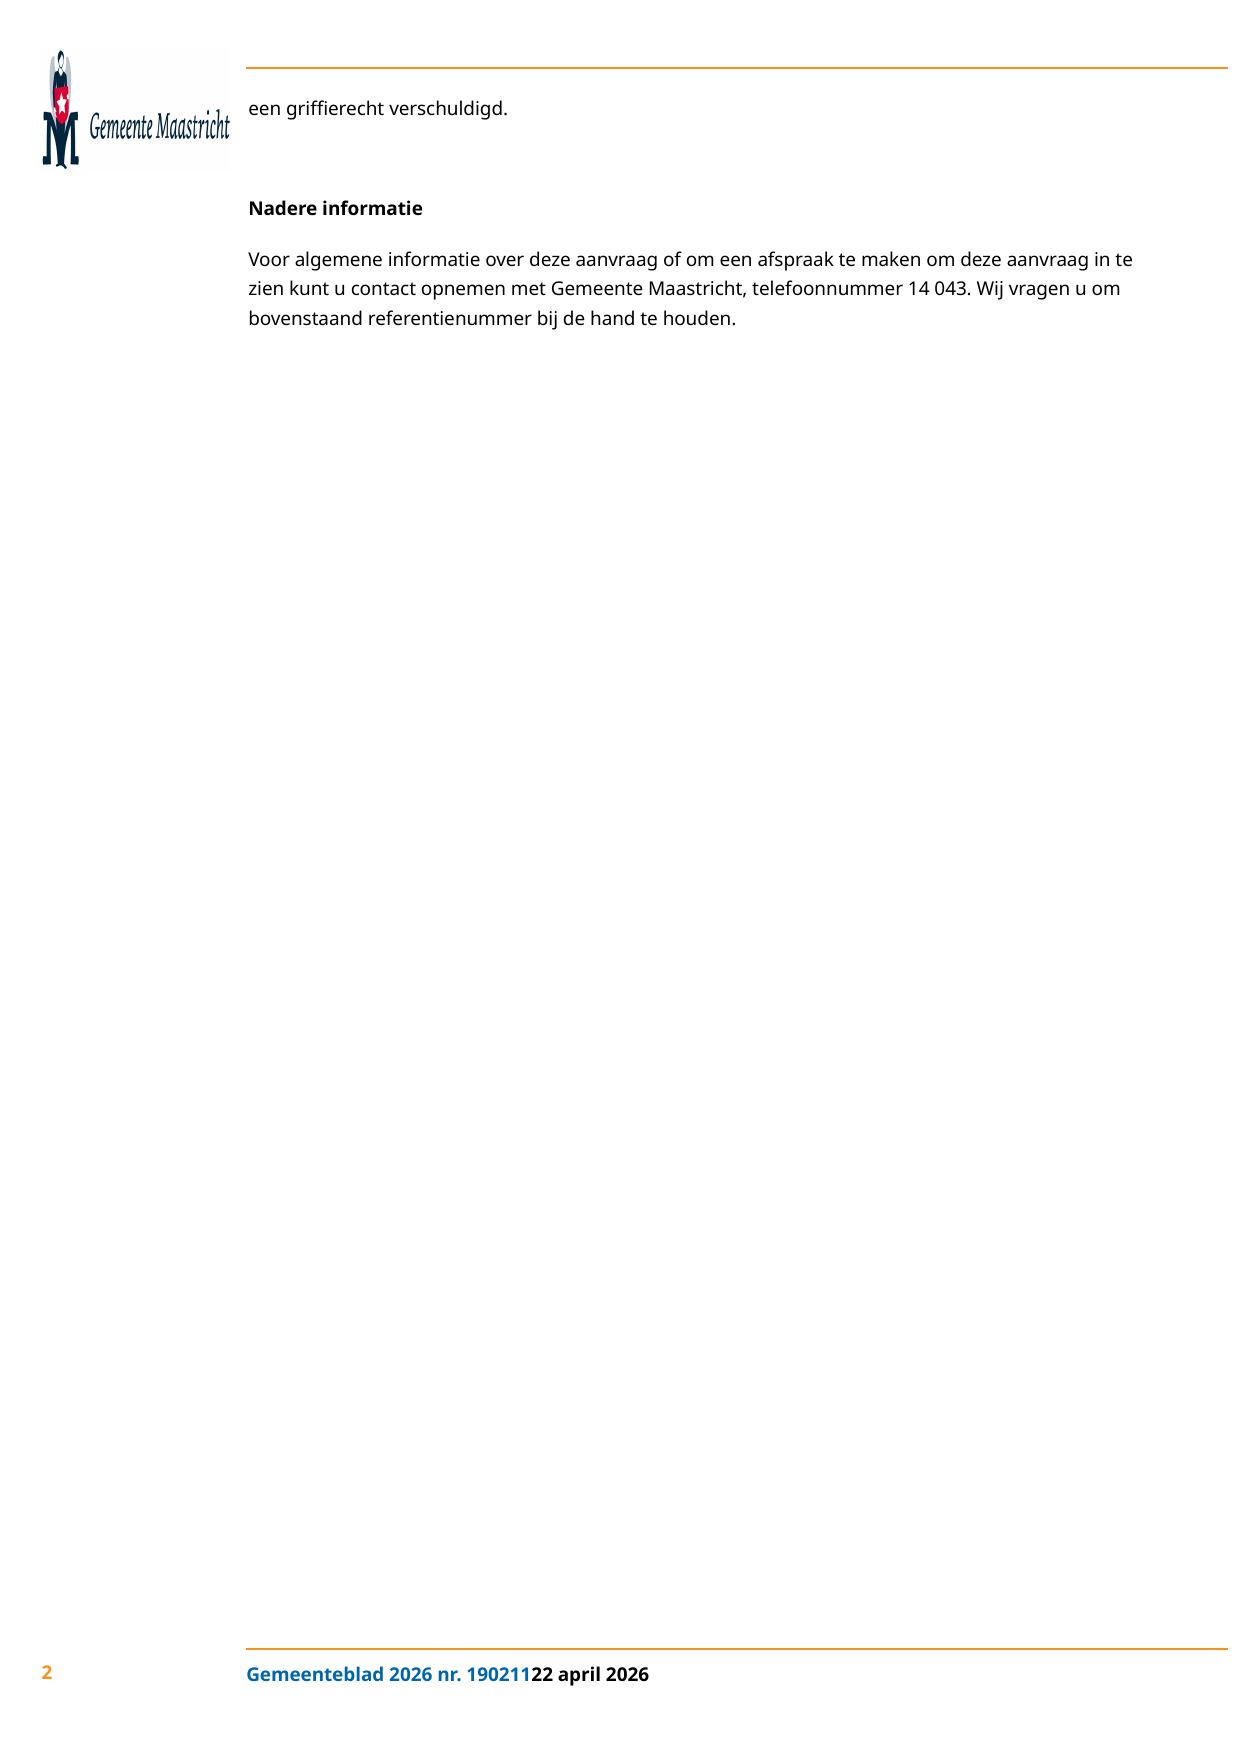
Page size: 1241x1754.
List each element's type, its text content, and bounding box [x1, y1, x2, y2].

picture [41, 47, 231, 172]
text Voor algemene informatie over deze aanvraag of om een afspraak te maken om deze aanvraag in te zien kunt u contact opnemen met Gemeente Maastricht, telefoonnummer 14 043. Wij vragen u om bovenstaand referentienummer bij de hand te houden. [248, 246, 1152, 331]
text een griffierecht verschuldigd. [248, 95, 1152, 121]
text Nadere informatie [248, 196, 1152, 221]
